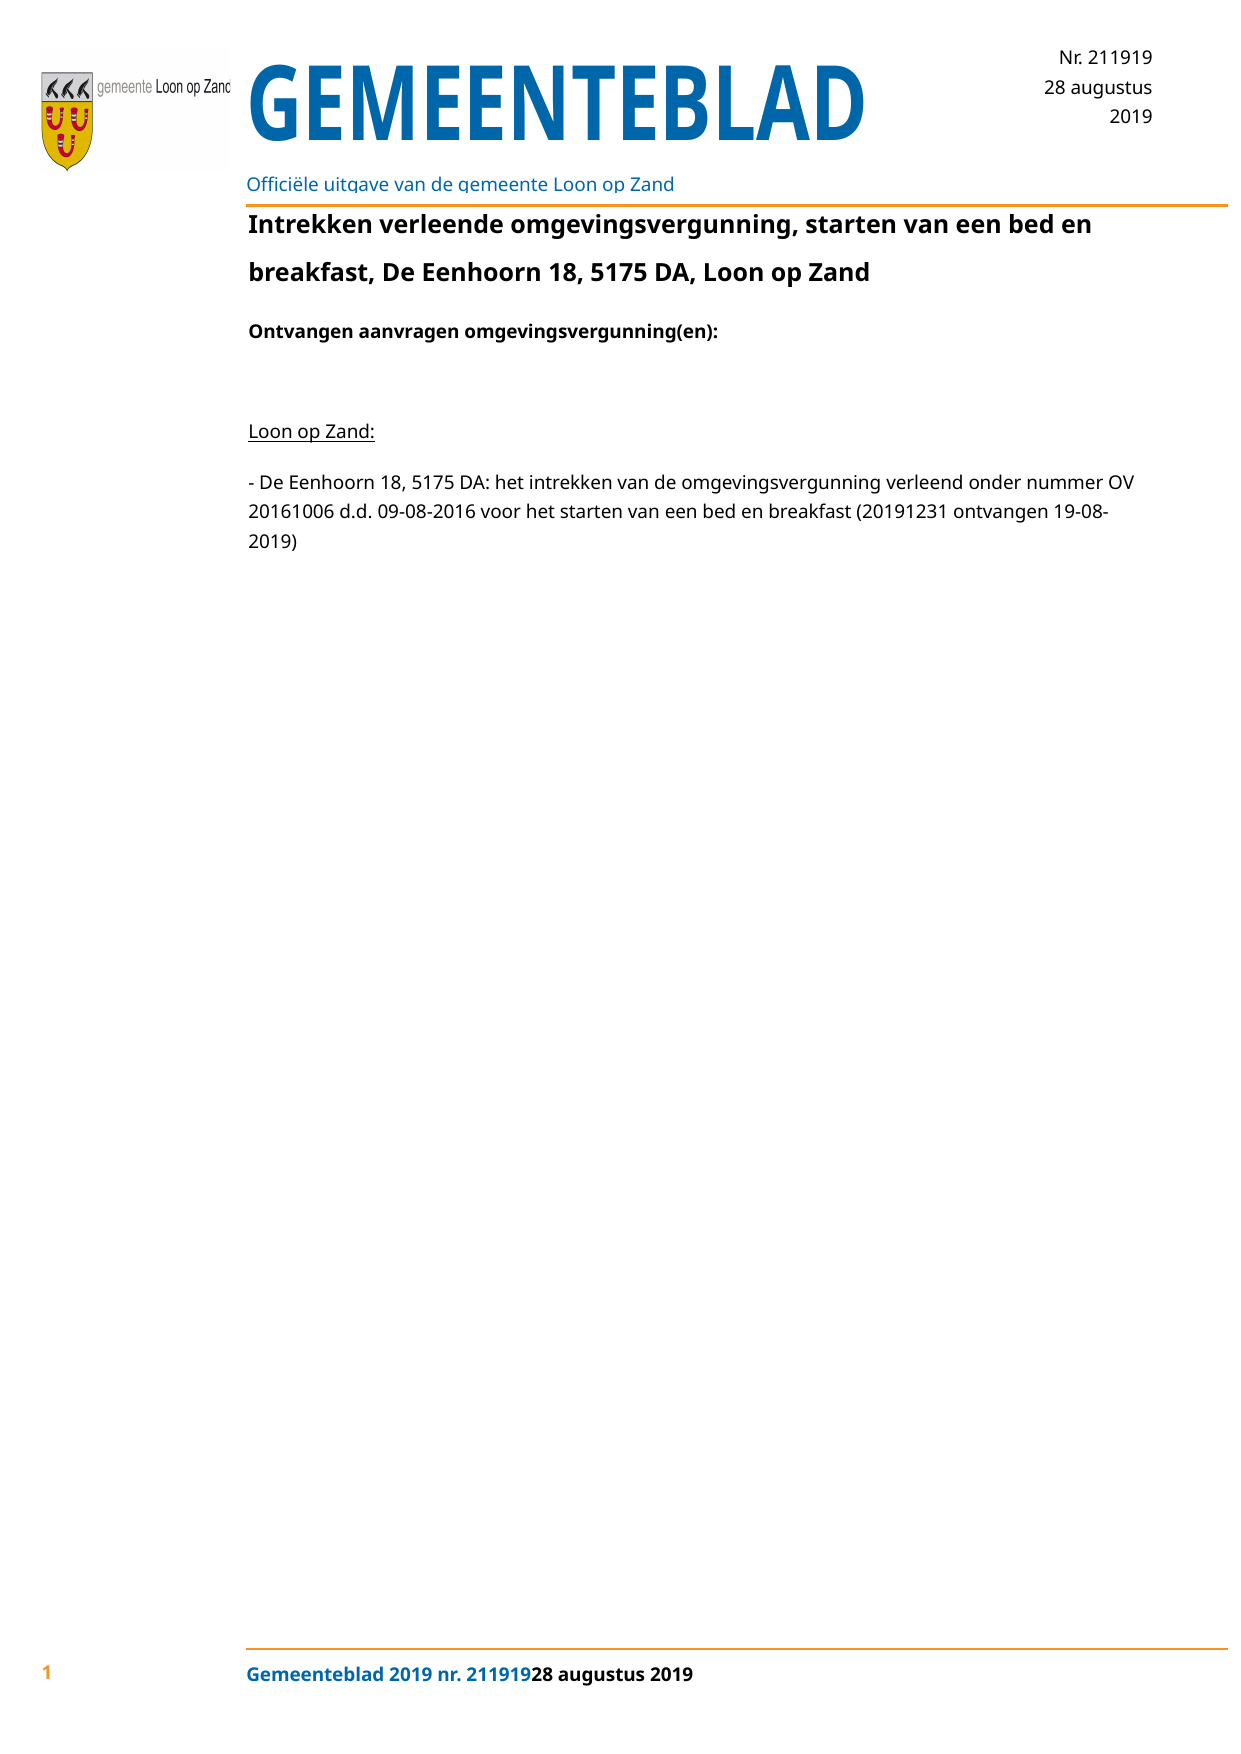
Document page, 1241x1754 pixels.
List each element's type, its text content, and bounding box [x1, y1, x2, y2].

text Ontvangen aanvragen omgevingsvergunning(en): [248, 318, 1152, 344]
text - De Eenhoorn 18, 5175 DA: het intrekken van de omgevingsvergunning verleend onder nummer OV 20161006 d.d. 09-08-2016 voor het starten van een bed en breakfast (20191231 ontvangen 19-08-2019) [248, 469, 1152, 554]
text Intrekken verleende omgevingsvergunning, starten van een bed en breakfast, De Eenhoorn 18, 5175 DA, Loon op Zand [248, 207, 1152, 288]
text Loon op Zand: [248, 419, 1152, 444]
picture [41, 47, 231, 172]
